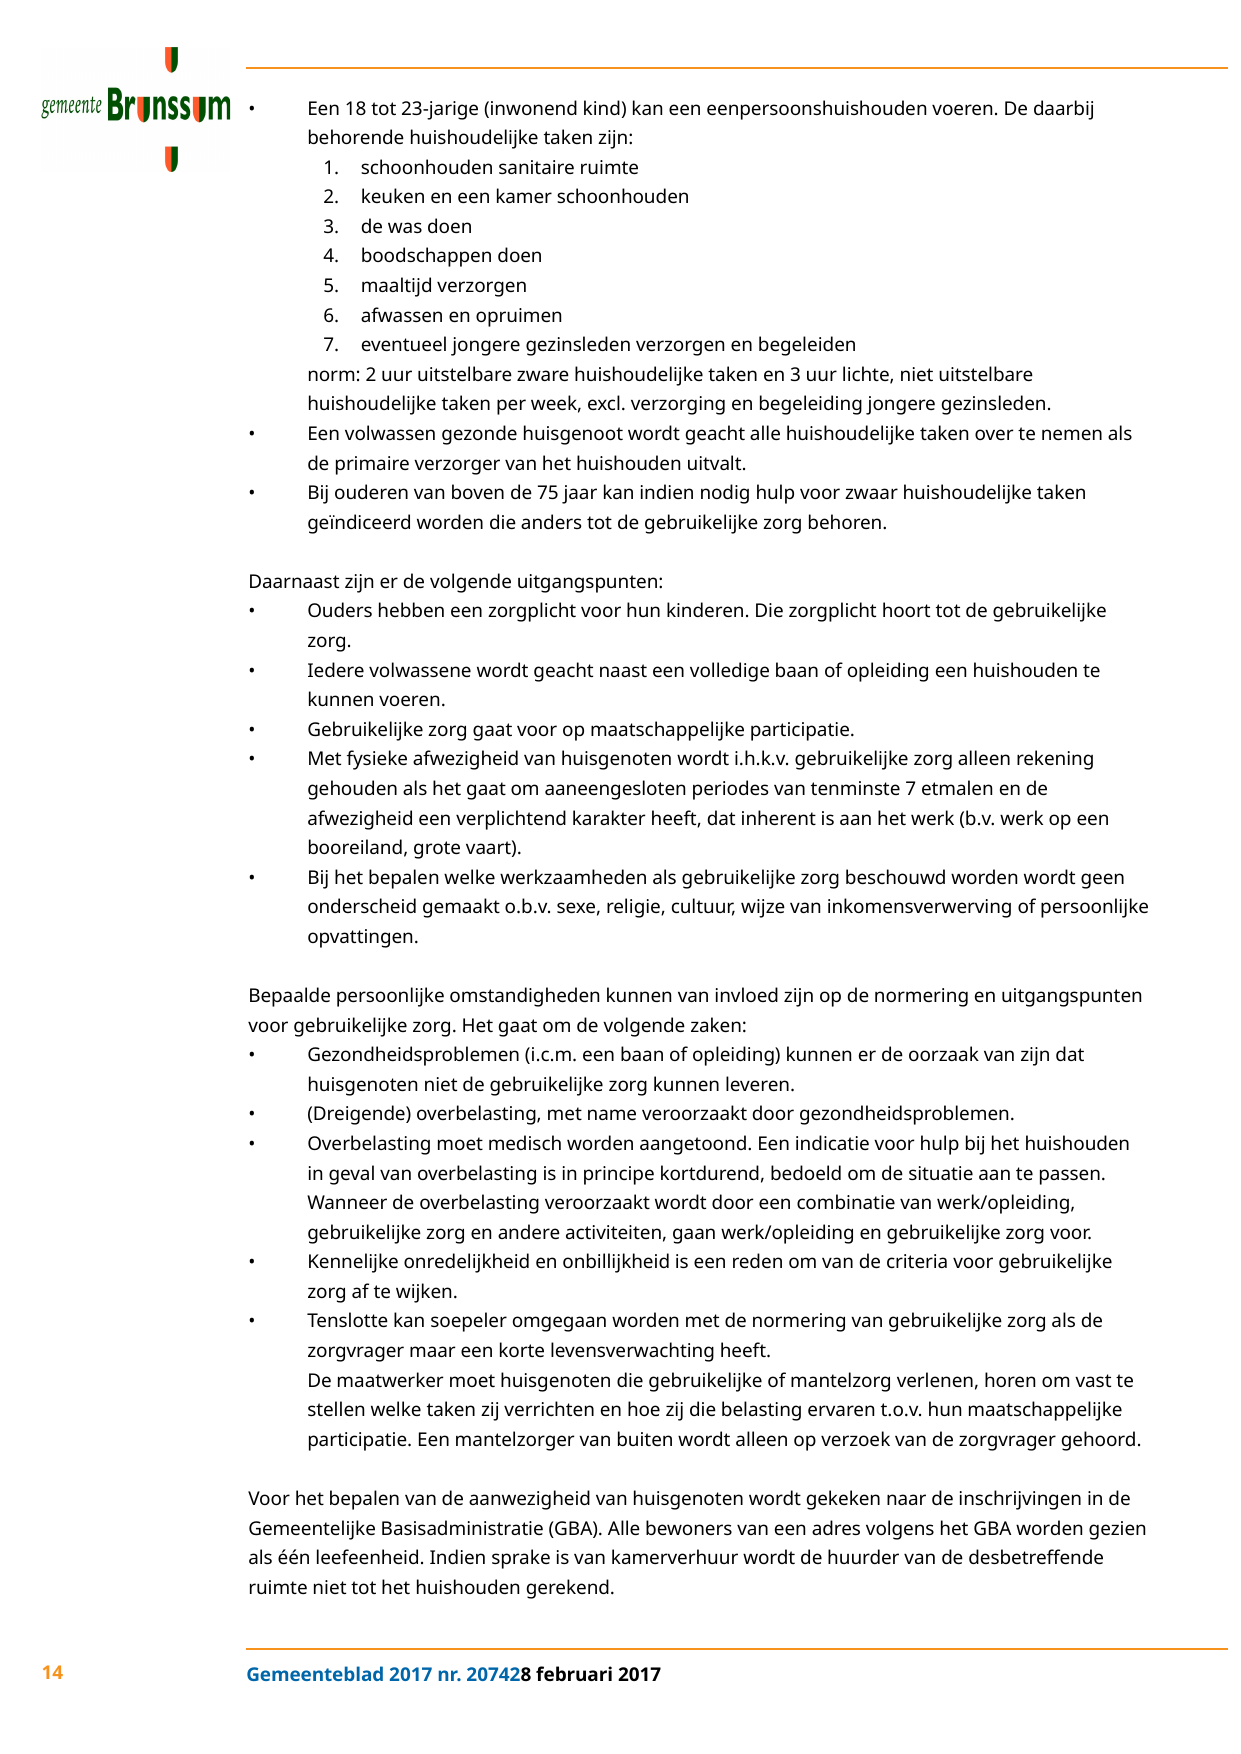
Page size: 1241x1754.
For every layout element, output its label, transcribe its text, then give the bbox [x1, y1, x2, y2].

list Gezondheidsproblemen (i.c.m. een baan of opleiding) kunnen er de oorzaak van zijn dat huisgenoten niet de gebruikelijke zorg kunnen leveren. [248, 1041, 1152, 1097]
text Bepaalde persoonlijke omstandigheden kunnen van invloed zijn op de normering en uitgangspunten voor gebruikelijke zorg. Het gaat om de volgende zaken: [248, 982, 1152, 1038]
list Met fysieke afwezigheid van huisgenoten wordt i.h.k.v. gebruikelijke zorg alleen rekening gehouden als het gaat om aaneengesloten periodes van tenminste 7 etmalen en de afwezigheid een verplichtend karakter heeft, dat inherent is aan het werk (b.v. werk op een booreiland, grote vaart). [248, 746, 1152, 860]
list Gebruikelijke zorg gaat voor op maatschappelijke participatie. [248, 716, 1152, 742]
list Een volwassen gezonde huisgenoot wordt geacht alle huishoudelijke taken over te nemen als de primaire verzorger van het huishouden uitvalt. [248, 420, 1152, 476]
list maaltijd verzorgen [323, 272, 1152, 298]
list afwassen en opruimen [323, 302, 1152, 328]
picture [41, 47, 231, 172]
list keuken en een kamer schoonhouden [323, 183, 1152, 209]
list Overbelasting moet medisch worden aangetoond. Een indicatie voor hulp bij het huishouden in geval van overbelasting is in principe kortdurend, bedoeld om de situatie aan te passen. Wanneer de overbelasting veroorzaakt wordt door een combinatie van werk/opleiding, gebruikelijke zorg en andere activiteiten, gaan werk/opleiding en gebruikelijke zorg voor. [248, 1130, 1152, 1245]
list Tenslotte kan soepeler omgegaan worden met de normering van gebruikelijke zorg als de zorgvrager maar een korte levensverwachting heeft. [248, 1308, 1152, 1363]
list schoonhouden sanitaire ruimte [323, 154, 1152, 180]
list eventueel jongere gezinsleden verzorgen en begeleiden [323, 331, 1152, 357]
text Voor het bepalen van de aanwezigheid van huisgenoten wordt gekeken naar de inschrijvingen in de Gemeentelijke Basisadministratie (GBA). Alle bewoners van een adres volgens het GBA worden gezien als één leefeenheid. Indien sprake is van kamerverhuur wordt de huurder van de desbetreffende ruimte niet tot het huishouden gerekend. [248, 1485, 1152, 1600]
list boodschappen doen [323, 243, 1152, 268]
list Kennelijke onredelijkheid en onbillijkheid is een reden om van de criteria voor gebruikelijke zorg af te wijken. [248, 1248, 1152, 1304]
list (Dreigende) overbelasting, met name veroorzaakt door gezondheidsproblemen. [248, 1101, 1152, 1126]
list norm: 2 uur uitstelbare zware huishoudelijke taken en 3 uur lichte, niet uitstelbare huishoudelijke taken per week, excl. verzorging en begeleiding jongere gezinsleden. [248, 361, 1152, 416]
list Iedere volwassene wordt geacht naast een volledige baan of opleiding een huishouden te kunnen voeren. [248, 657, 1152, 712]
list Bij het bepalen welke werkzaamheden als gebruikelijke zorg beschouwd worden wordt geen onderscheid gemaakt o.b.v. sexe, religie, cultuur, wijze van inkomensverwerving of persoonlijke opvattingen. [248, 864, 1152, 949]
text Daarnaast zijn er de volgende uitgangspunten: [248, 568, 1152, 594]
list Ouders hebben een zorgplicht voor hun kinderen. Die zorgplicht hoort tot de gebruikelijke zorg. [248, 598, 1152, 653]
list Een 18 tot 23-jarige (inwonend kind) kan een eenpersoonshuishouden voeren. De daarbij behorende huishoudelijke taken zijn: [248, 95, 1152, 150]
list de was doen [323, 213, 1152, 239]
list De maatwerker moet huisgenoten die gebruikelijke of mantelzorg verlenen, horen om vast te stellen welke taken zij verrichten en hoe zij die belasting ervaren t.o.v. hun maatschappelijke participatie. Een mantelzorger van buiten wordt alleen op verzoek van de zorgvrager gehoord. [248, 1367, 1152, 1452]
list Bij ouderen van boven de 75 jaar kan indien nodig hulp voor zwaar huishoudelijke taken geïndiceerd worden die anders tot de gebruikelijke zorg behoren. [248, 479, 1152, 535]
